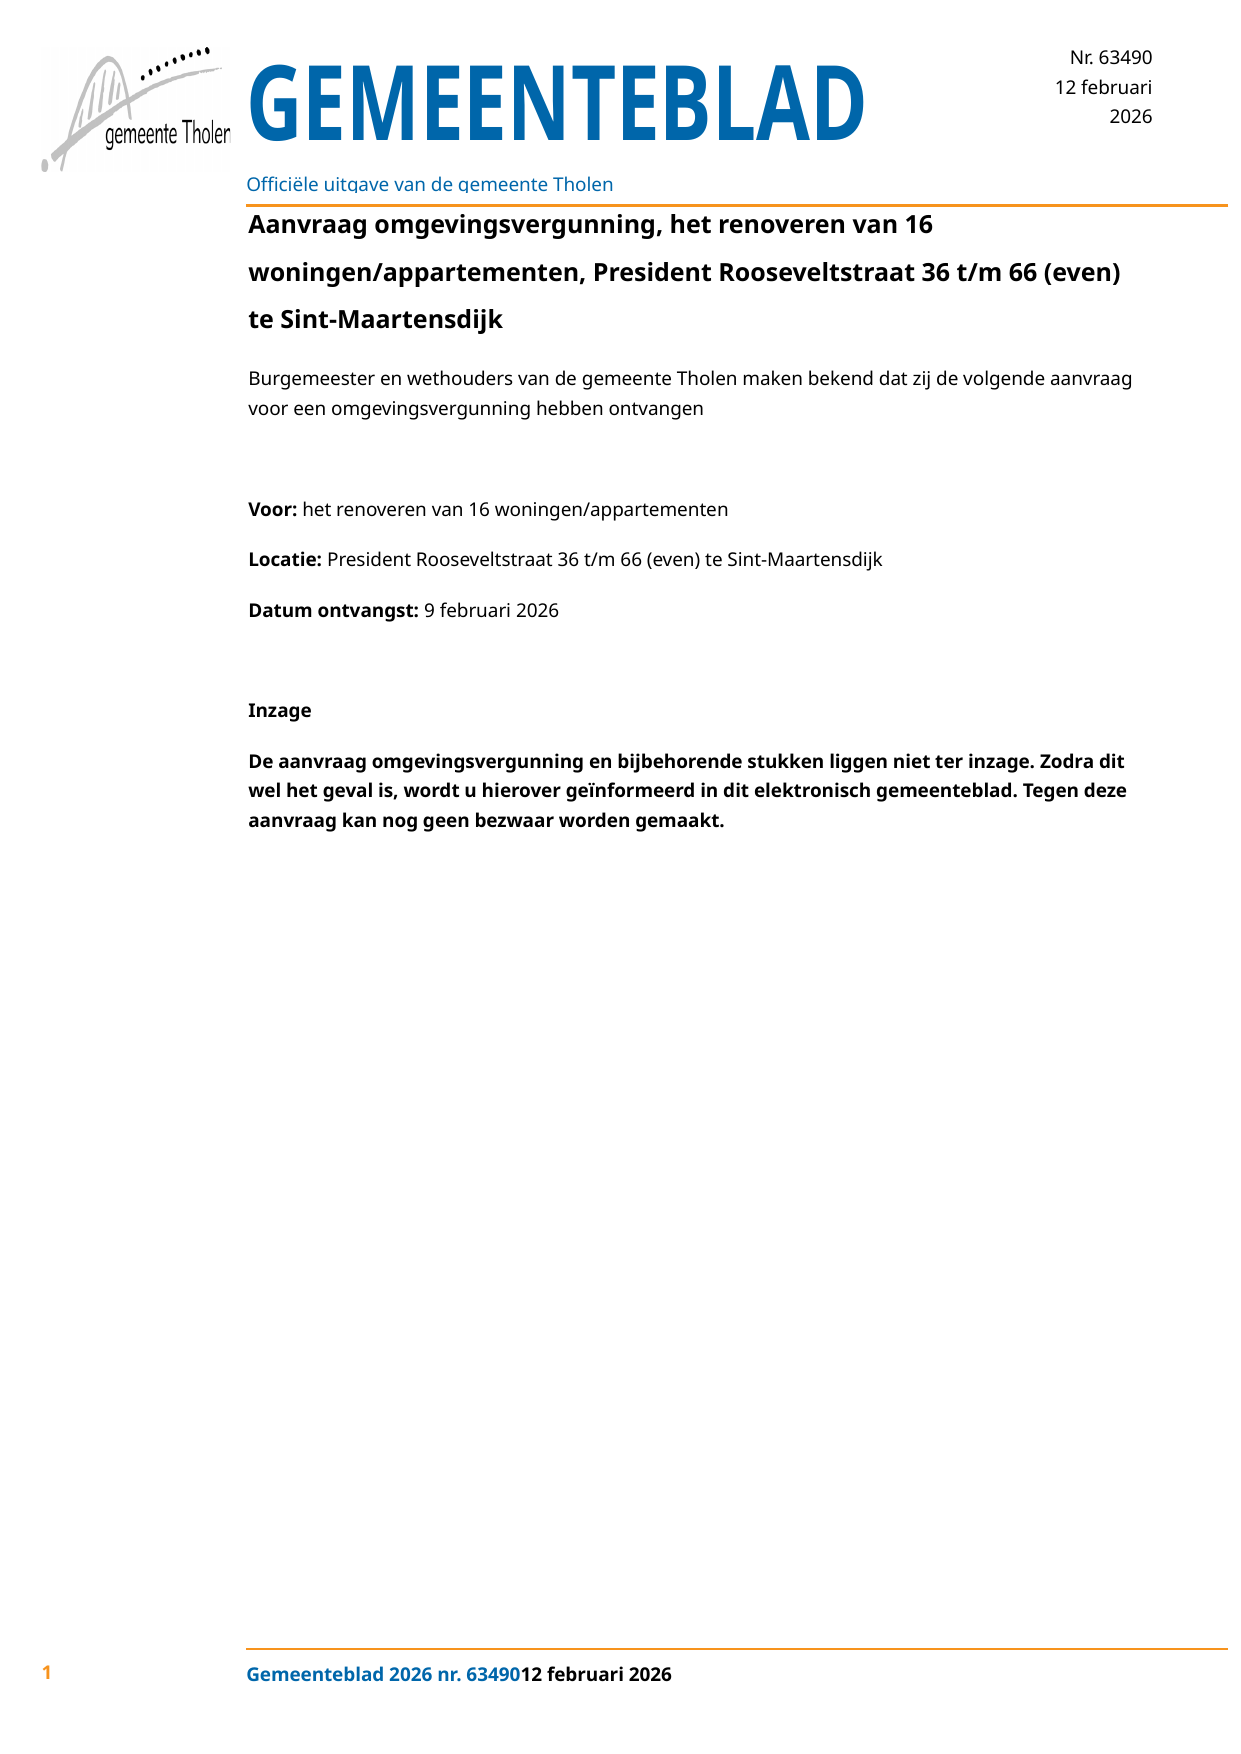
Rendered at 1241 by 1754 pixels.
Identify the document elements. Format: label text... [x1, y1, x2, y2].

text Locatie: President Rooseveltstraat 36 t/m 66 (even) te Sint-Maartensdijk [248, 546, 1152, 572]
text Datum ontvangst: 9 februari 2026 [248, 597, 1152, 622]
text Voor: het renoveren van 16 woningen/appartementen [248, 496, 1152, 522]
text Aanvraag omgevingsvergunning, het renoveren van 16 woningen/appartementen, President Rooseveltstraat 36 t/m 66 (even) te Sint-Maartensdijk [248, 207, 1152, 336]
text Inzage [248, 698, 1152, 723]
text De aanvraag omgevingsvergunning en bijbehorende stukken liggen niet ter inzage. Zodra dit wel het geval is, wordt u hierover geïnformeerd in dit elektronisch gemeenteblad. Tegen deze aanvraag kan nog geen bezwaar worden gemaakt. [248, 748, 1152, 833]
picture [41, 47, 231, 172]
text Burgemeester en wethouders van de gemeente Tholen maken bekend dat zij de volgende aanvraag voor een omgevingsvergunning hebben ontvangen [248, 366, 1152, 421]
